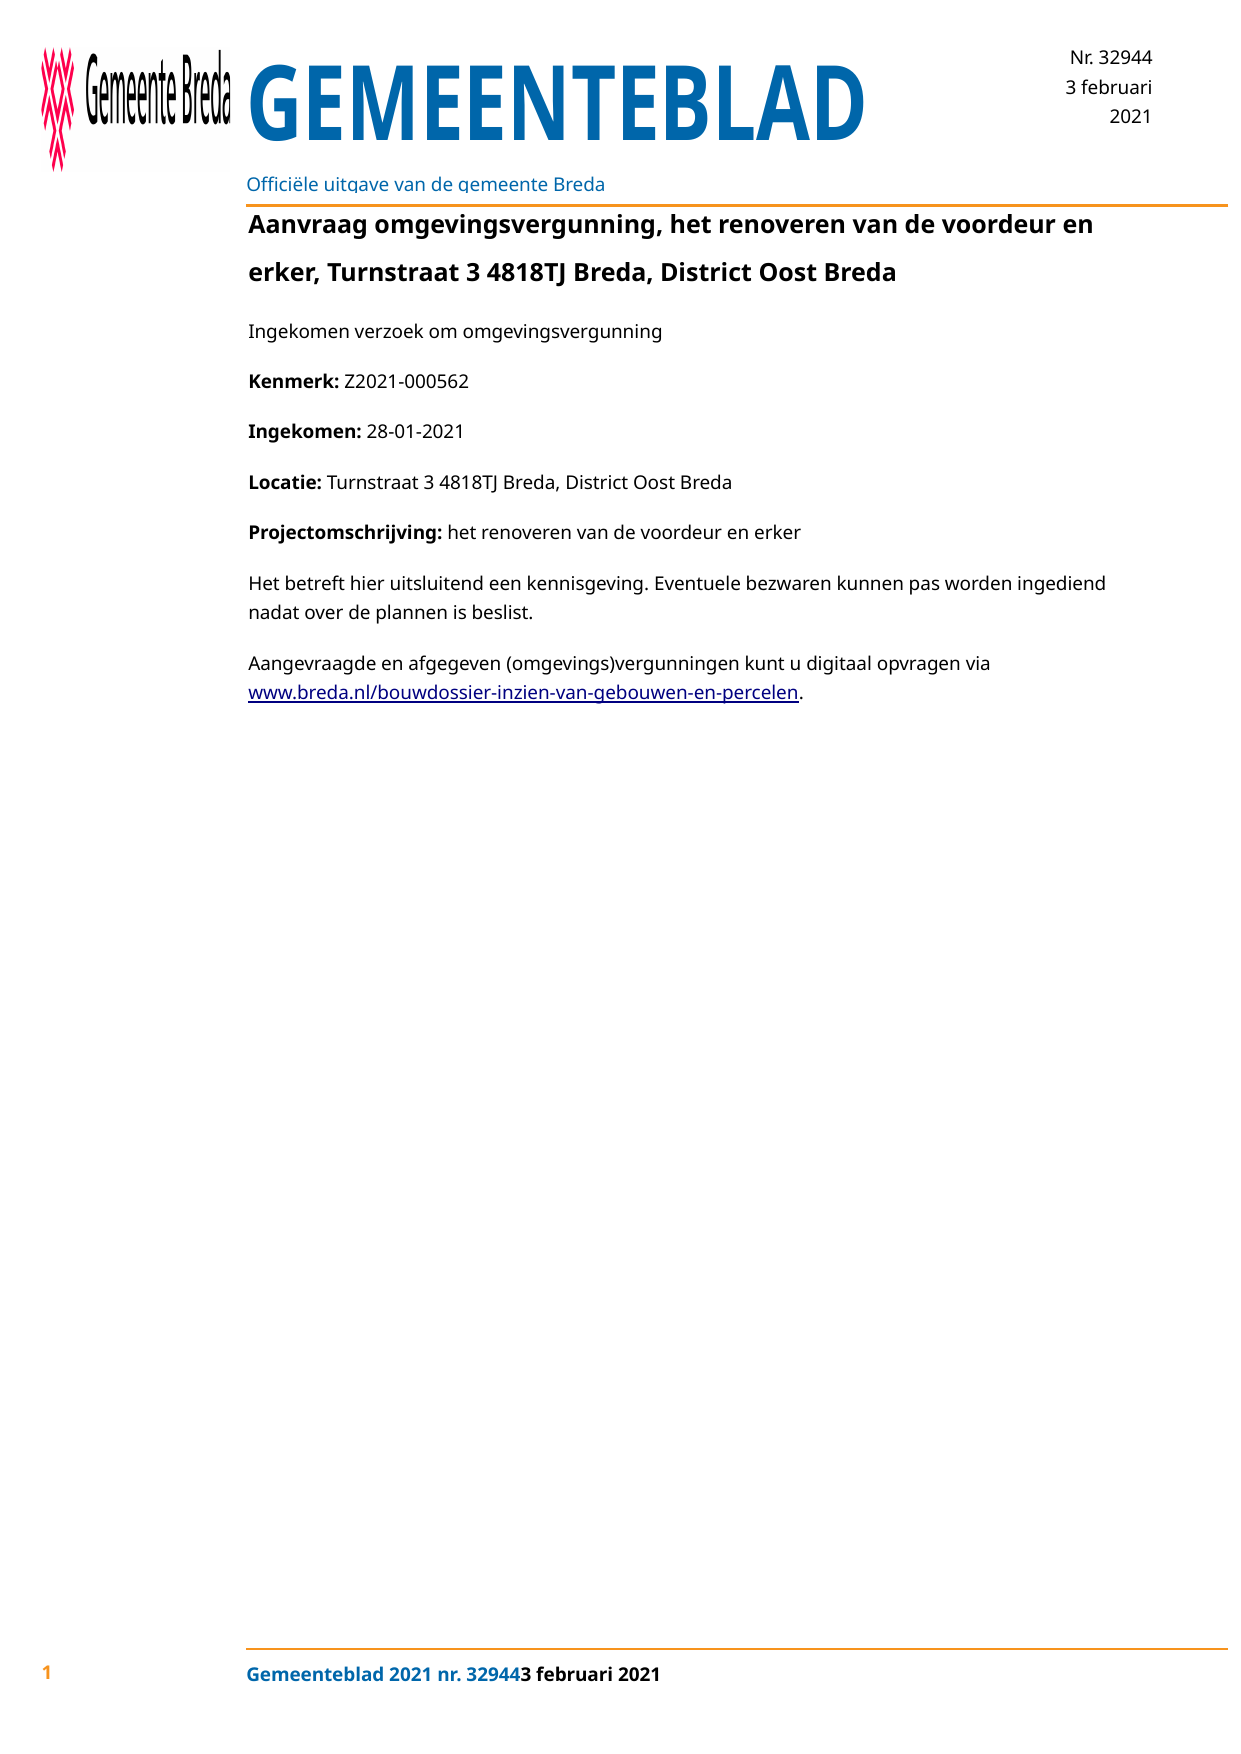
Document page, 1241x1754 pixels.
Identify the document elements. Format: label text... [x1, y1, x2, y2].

picture [41, 47, 231, 172]
text Het betreft hier uitsluitend een kennisgeving. Eventuele bezwaren kunnen pas worden ingediend nadat over de plannen is beslist. [248, 570, 1152, 625]
text Aanvraag omgevingsvergunning, het renoveren van de voordeur en erker, Turnstraat 3 4818TJ Breda, District Oost Breda [248, 207, 1152, 288]
text Ingekomen verzoek om omgevingsvergunning [248, 318, 1152, 344]
text Aangevraagde en afgegeven (omgevings)vergunningen kunt u digitaal opvragen via www.breda.nl/bouwdossier-inzien-van-gebouwen-en-percelen. [248, 650, 1152, 705]
text Locatie: Turnstraat 3 4818TJ Breda, District Oost Breda [248, 469, 1152, 495]
text Projectomschrijving: het renoveren van de voordeur en erker [248, 519, 1152, 545]
text Ingekomen: 28-01-2021 [248, 419, 1152, 444]
text Kenmerk: Z2021-000562 [248, 368, 1152, 394]
